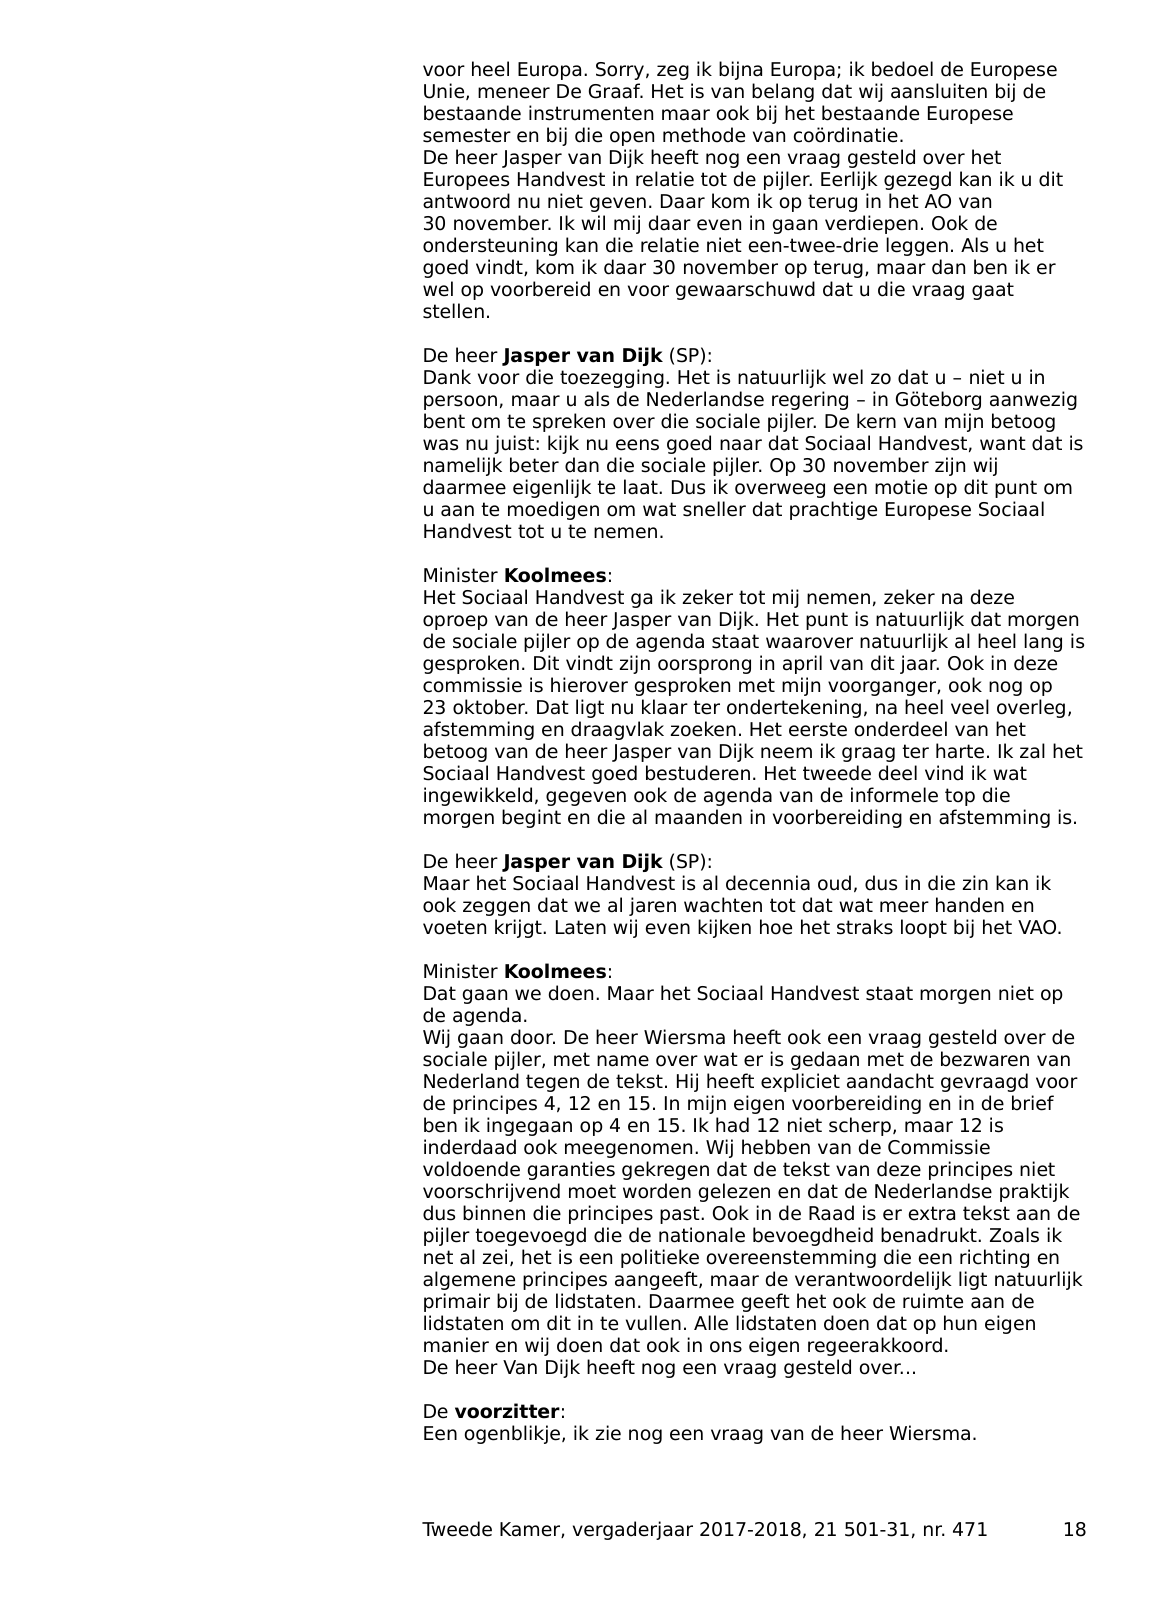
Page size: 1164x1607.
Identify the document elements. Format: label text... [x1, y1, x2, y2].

text De heer Jasper van Dijk (SP): [422, 345, 1087, 367]
text De voorzitter: [422, 1401, 1087, 1423]
text De heer Van Dijk heeft nog een vraag gesteld over... [422, 1357, 1087, 1379]
text Dat gaan we doen. Maar het Sociaal Handvest staat morgen niet op de agenda. [422, 983, 1087, 1027]
text Minister Koolmees: [422, 565, 1087, 587]
text De heer Jasper van Dijk heeft nog een vraag gesteld over het Europees Handvest in relatie tot de pijler. Eerlijk gezegd kan ik u dit antwoord nu niet geven. Daar kom ik op terug in het AO van 30 november. Ik wil mij daar even in gaan verdiepen. Ook de ondersteuning kan die relatie niet een-twee-drie leggen. Als u het goed vindt, kom ik daar 30 november op terug, maar dan ben ik er wel op voorbereid en voor gewaarschuwd dat u die vraag gaat stellen. [422, 147, 1087, 323]
text Het Sociaal Handvest ga ik zeker tot mij nemen, zeker na deze oproep van de heer Jasper van Dijk. Het punt is natuurlijk dat morgen de sociale pijler op de agenda staat waarover natuurlijk al heel lang is gesproken. Dit vindt zijn oorsprong in april van dit jaar. Ook in deze commissie is hierover gesproken met mijn voorganger, ook nog op 23 oktober. Dat ligt nu klaar ter ondertekening, na heel veel overleg, afstemming en draagvlak zoeken. Het eerste onderdeel van het betoog van de heer Jasper van Dijk neem ik graag ter harte. Ik zal het Sociaal Handvest goed bestuderen. Het tweede deel vind ik wat ingewikkeld, gegeven ook de agenda van de informele top die morgen begint en die al maanden in voorbereiding en afstemming is. [422, 587, 1087, 829]
text Minister Koolmees: [422, 961, 1087, 983]
text voor heel Europa. Sorry, zeg ik bijna Europa; ik bedoel de Europese Unie, meneer De Graaf. Het is van belang dat wij aansluiten bij de bestaande instrumenten maar ook bij het bestaande Europese semester en bij die open methode van coördinatie. [422, 59, 1087, 147]
text Dank voor die toezegging. Het is natuurlijk wel zo dat u – niet u in persoon, maar u als de Nederlandse regering – in Göteborg aanwezig bent om te spreken over die sociale pijler. De kern van mijn betoog was nu juist: kijk nu eens goed naar dat Sociaal Handvest, want dat is namelijk beter dan die sociale pijler. Op 30 november zijn wij daarmee eigenlijk te laat. Dus ik overweeg een motie op dit punt om u aan te moedigen om wat sneller dat prachtige Europese Sociaal Handvest tot u te nemen. [422, 367, 1087, 543]
text Een ogenblikje, ik zie nog een vraag van de heer Wiersma. [422, 1423, 1087, 1445]
text Maar het Sociaal Handvest is al decennia oud, dus in die zin kan ik ook zeggen dat we al jaren wachten tot dat wat meer handen en voeten krijgt. Laten wij even kijken hoe het straks loopt bij het VAO. [422, 873, 1087, 939]
text Wij gaan door. De heer Wiersma heeft ook een vraag gesteld over de sociale pijler, met name over wat er is gedaan met de bezwaren van Nederland tegen de tekst. Hij heeft expliciet aandacht gevraagd voor de principes 4, 12 en 15. In mijn eigen voorbereiding en in de brief ben ik ingegaan op 4 en 15. Ik had 12 niet scherp, maar 12 is inderdaad ook meegenomen. Wij hebben van de Commissie voldoende garanties gekregen dat de tekst van deze principes niet voorschrijvend moet worden gelezen en dat de Nederlandse praktijk dus binnen die principes past. Ook in de Raad is er extra tekst aan de pijler toegevoegd die de nationale bevoegdheid benadrukt. Zoals ik net al zei, het is een politieke overeenstemming die een richting en algemene principes aangeeft, maar de verantwoordelijk ligt natuurlijk primair bij de lidstaten. Daarmee geeft het ook de ruimte aan de lidstaten om dit in te vullen. Alle lidstaten doen dat op hun eigen manier en wij doen dat ook in ons eigen regeerakkoord. [422, 1027, 1087, 1357]
text De heer Jasper van Dijk (SP): [422, 851, 1087, 873]
